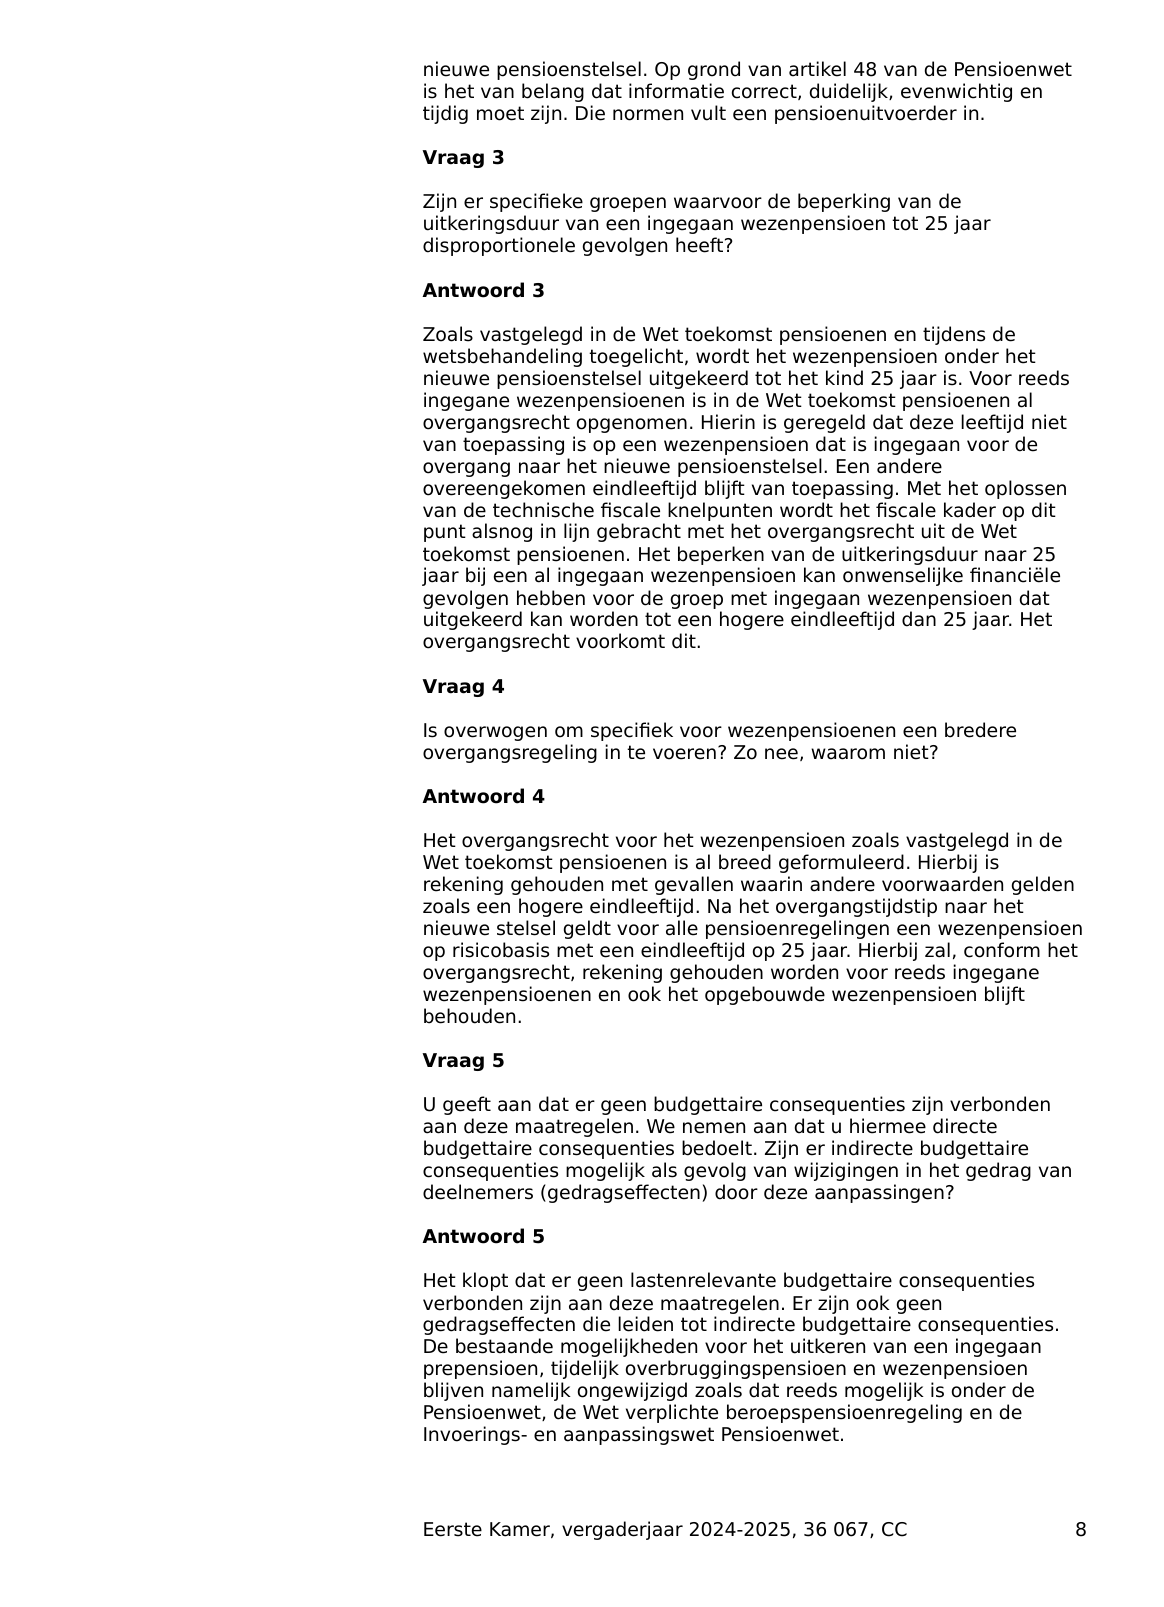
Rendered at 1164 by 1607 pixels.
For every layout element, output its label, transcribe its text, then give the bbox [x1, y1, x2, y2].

text Het overgangsrecht voor het wezenpensioen zoals vastgelegd in de Wet toekomst pensioenen is al breed geformuleerd. Hierbij is rekening gehouden met gevallen waarin andere voorwaarden gelden zoals een hogere eindleeftijd. Na het overgangstijdstip naar het nieuwe stelsel geldt voor alle pensioenregelingen een wezenpensioen op risicobasis met een eindleeftijd op 25 jaar. Hierbij zal, conform het overgangsrecht, rekening gehouden worden voor reeds ingegane wezenpensioenen en ook het opgebouwde wezenpensioen blijft behouden. [422, 830, 1087, 1028]
subtitle Antwoord 4 [422, 786, 1087, 808]
subtitle Vraag 5 [422, 1050, 1087, 1072]
text U geeft aan dat er geen budgettaire consequenties zijn verbonden aan deze maatregelen. We nemen aan dat u hiermee directe budgettaire consequenties bedoelt. Zijn er indirecte budgettaire consequenties mogelijk als gevolg van wijzigingen in het gedrag van deelnemers (gedragseffecten) door deze aanpassingen? [422, 1094, 1087, 1204]
text Zijn er specifieke groepen waarvoor de beperking van de uitkeringsduur van een ingegaan wezenpensioen tot 25 jaar disproportionele gevolgen heeft? [422, 191, 1087, 257]
text Het klopt dat er geen lastenrelevante budgettaire consequenties verbonden zijn aan deze maatregelen. Er zijn ook geen gedragseffecten die leiden tot indirecte budgettaire consequenties. De bestaande mogelijkheden voor het uitkeren van een ingegaan prepensioen, tijdelijk overbruggingspensioen en wezenpensioen blijven namelijk ongewijzigd zoals dat reeds mogelijk is onder de Pensioenwet, de Wet verplichte beroepspensioenregeling en de Invoerings- en aanpassingswet Pensioenwet. [422, 1270, 1087, 1446]
subtitle Antwoord 5 [422, 1226, 1087, 1248]
subtitle Antwoord 3 [422, 279, 1087, 301]
text Zoals vastgelegd in de Wet toekomst pensioenen en tijdens de wetsbehandeling toegelicht, wordt het wezenpensioen onder het nieuwe pensioenstelsel uitgekeerd tot het kind 25 jaar is. Voor reeds ingegane wezenpensioenen is in de Wet toekomst pensioenen al overgangsrecht opgenomen. Hierin is geregeld dat deze leeftijd niet van toepassing is op een wezenpensioen dat is ingegaan voor de overgang naar het nieuwe pensioenstelsel. Een andere overeengekomen eindleeftijd blijft van toepassing. Met het oplossen van de technische fiscale knelpunten wordt het fiscale kader op dit punt alsnog in lijn gebracht met het overgangsrecht uit de Wet toekomst pensioenen. Het beperken van de uitkeringsduur naar 25 jaar bij een al ingegaan wezenpensioen kan onwenselijke financiële gevolgen hebben voor de groep met ingegaan wezenpensioen dat uitgekeerd kan worden tot een hogere eindleeftijd dan 25 jaar. Het overgangsrecht voorkomt dit. [422, 324, 1087, 653]
subtitle Vraag 4 [422, 676, 1087, 697]
text Is overwogen om specifiek voor wezenpensioenen een bredere overgangsregeling in te voeren? Zo nee, waarom niet? [422, 720, 1087, 764]
subtitle Vraag 3 [422, 147, 1087, 169]
text nieuwe pensioenstelsel. Op grond van artikel 48 van de Pensioenwet is het van belang dat informatie correct, duidelijk, evenwichtig en tijdig moet zijn. Die normen vult een pensioenuitvoerder in. [422, 59, 1087, 125]
